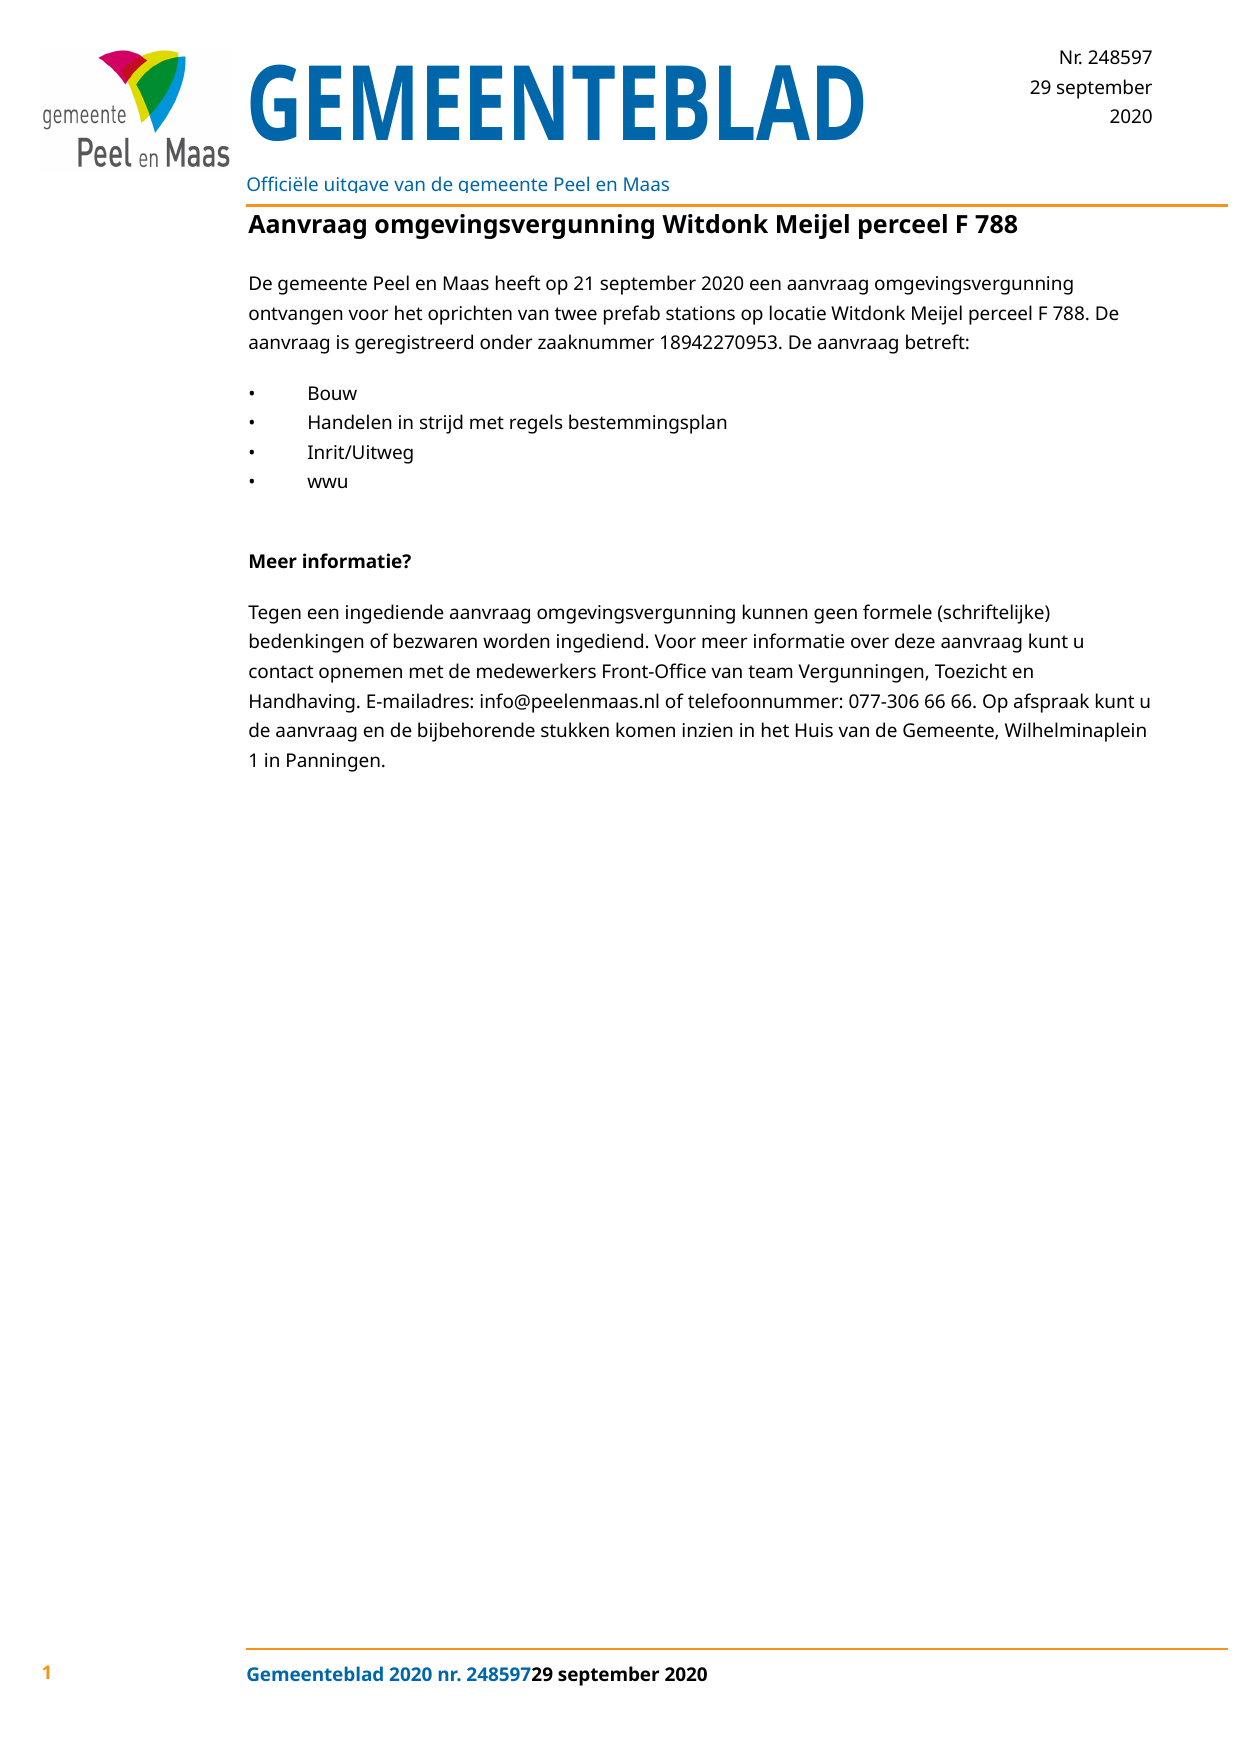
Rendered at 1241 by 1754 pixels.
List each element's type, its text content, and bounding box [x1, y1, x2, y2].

text Tegen een ingediende aanvraag omgevingsvergunning kunnen geen formele (schriftelijke) bedenkingen of bezwaren worden ingediend. Voor meer informatie over deze aanvraag kunt u contact opnemen met de medewerkers Front-Office van team Vergunningen, Toezicht en Handhaving. E-mailadres: info@peelenmaas.nl of telefoonnummer: 077-306 66 66. Op afspraak kunt u de aanvraag en de bijbehorende stukken komen inzien in het Huis van de Gemeente, Wilhelminaplein 1 in Panningen. [248, 599, 1152, 773]
list Inrit/Uitweg [248, 439, 1152, 465]
list wwu [248, 469, 1152, 494]
text Aanvraag omgevingsvergunning Witdonk Meijel perceel F 788 [248, 207, 1152, 241]
text De gemeente Peel en Maas heeft op 21 september 2020 een aanvraag omgevingsvergunning ontvangen voor het oprichten van twee prefab stations op locatie Witdonk Meijel perceel F 788. De aanvraag is geregistreerd onder zaaknummer 18942270953. De aanvraag betreft: [248, 270, 1152, 355]
list Handelen in strijd met regels bestemmingsplan [248, 409, 1152, 435]
text Meer informatie? [248, 549, 1152, 574]
picture [41, 47, 231, 172]
list Bouw [248, 380, 1152, 406]
